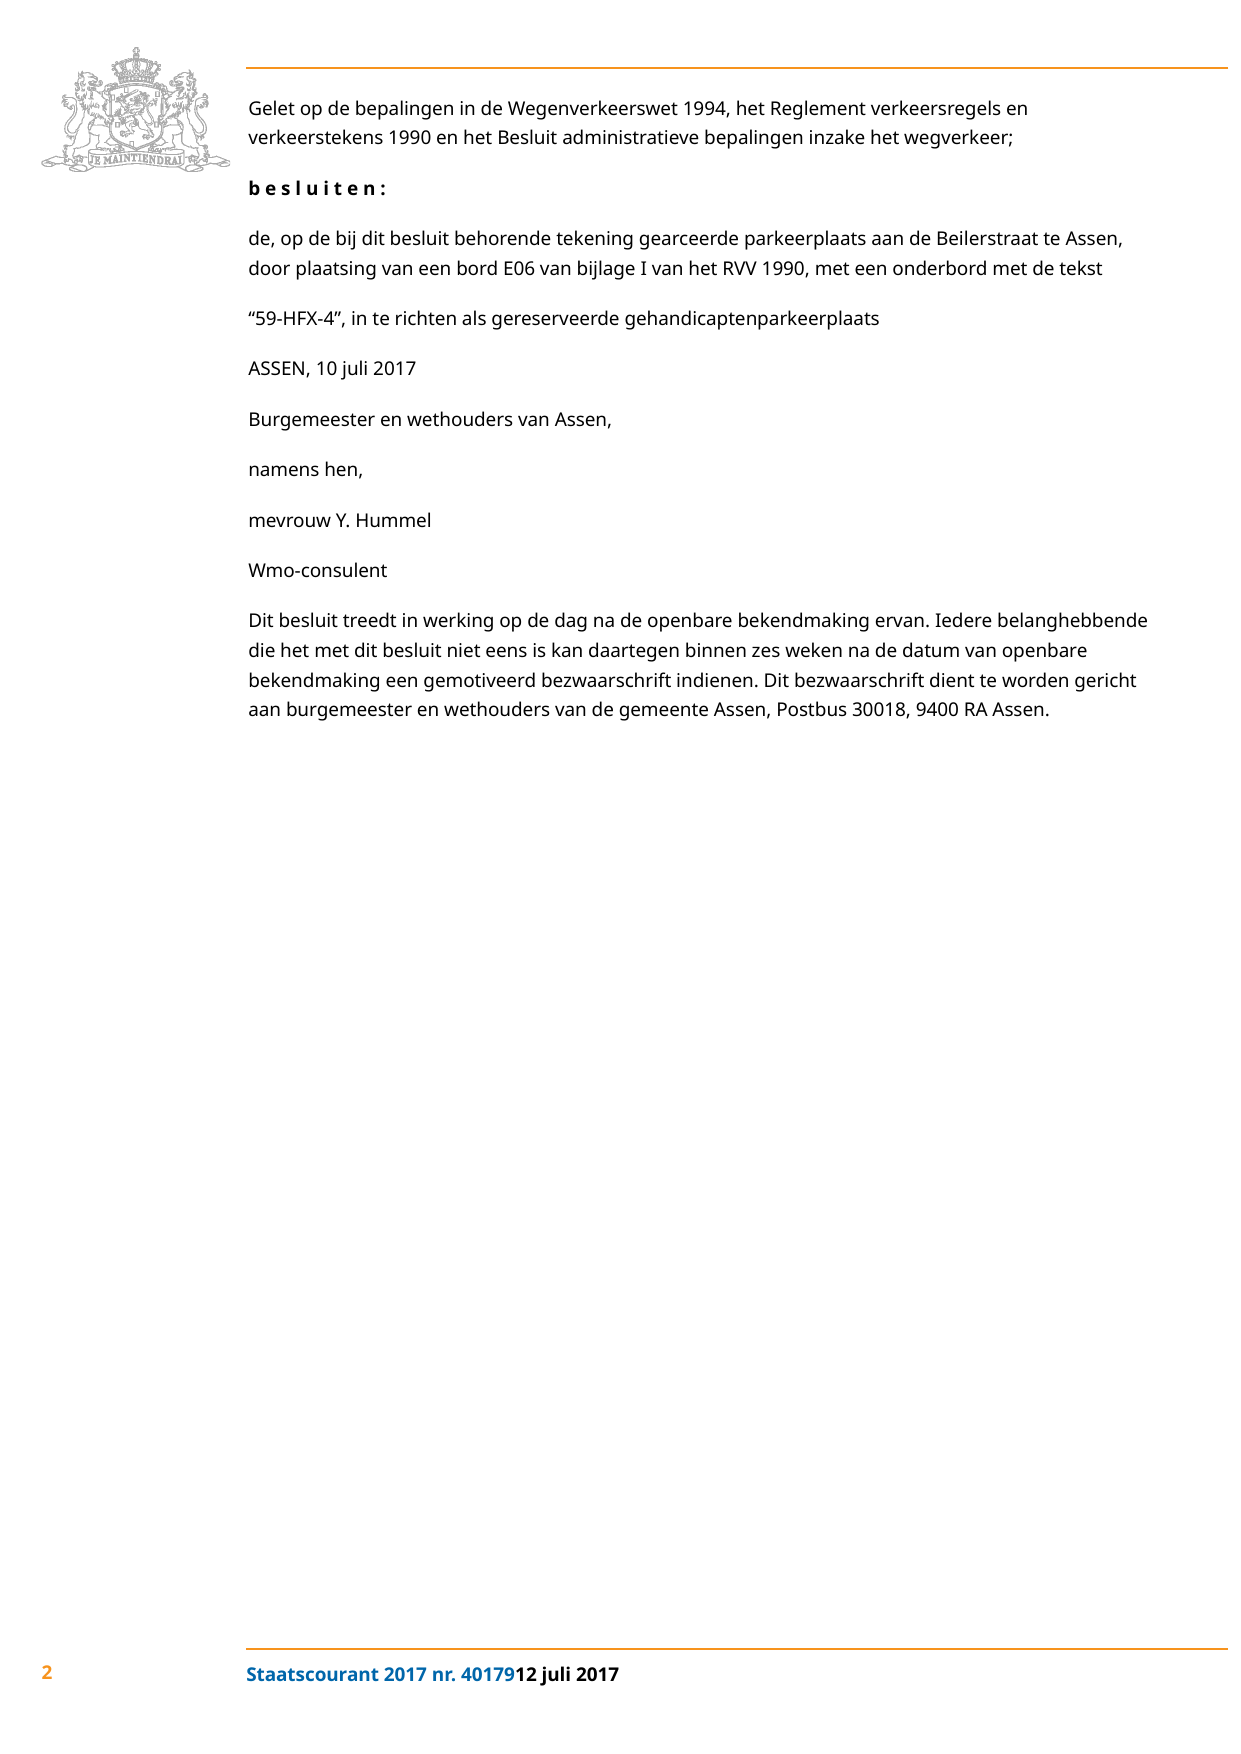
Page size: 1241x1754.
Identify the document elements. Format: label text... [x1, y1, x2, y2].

text Dit besluit treedt in werking op de dag na de openbare bekendmaking ervan. Iedere belanghebbende die het met dit besluit niet eens is kan daartegen binnen zes weken na de datum van openbare bekendmaking een gemotiveerd bezwaarschrift indienen. Dit bezwaarschrift dient te worden gericht aan burgemeester en wethouders van de gemeente Assen, Postbus 30018, 9400 RA Assen. [248, 608, 1152, 722]
text Wmo-consulent [248, 557, 1152, 583]
text ASSEN, 10 juli 2017 [248, 356, 1152, 381]
text mevrouw Y. Hummel [248, 507, 1152, 533]
picture [41, 47, 231, 172]
text Gelet op de bepalingen in de Wegenverkeerswet 1994, het Reglement verkeersregels en verkeerstekens 1990 en het Besluit administratieve bepalingen inzake het wegverkeer; [248, 95, 1152, 150]
text de, op de bij dit besluit behorende tekening gearceerde parkeerplaats aan de Beilerstraat te Assen, door plaatsing van een bord E06 van bijlage I van het RVV 1990, met een onderbord met de tekst [248, 225, 1152, 281]
text “59-HFX-4”, in te richten als gereserveerde gehandicaptenparkeerplaats [248, 305, 1152, 331]
text Burgemeester en wethouders van Assen, [248, 406, 1152, 432]
text b e s l u i t e n : [248, 175, 1152, 201]
text namens hen, [248, 456, 1152, 482]
